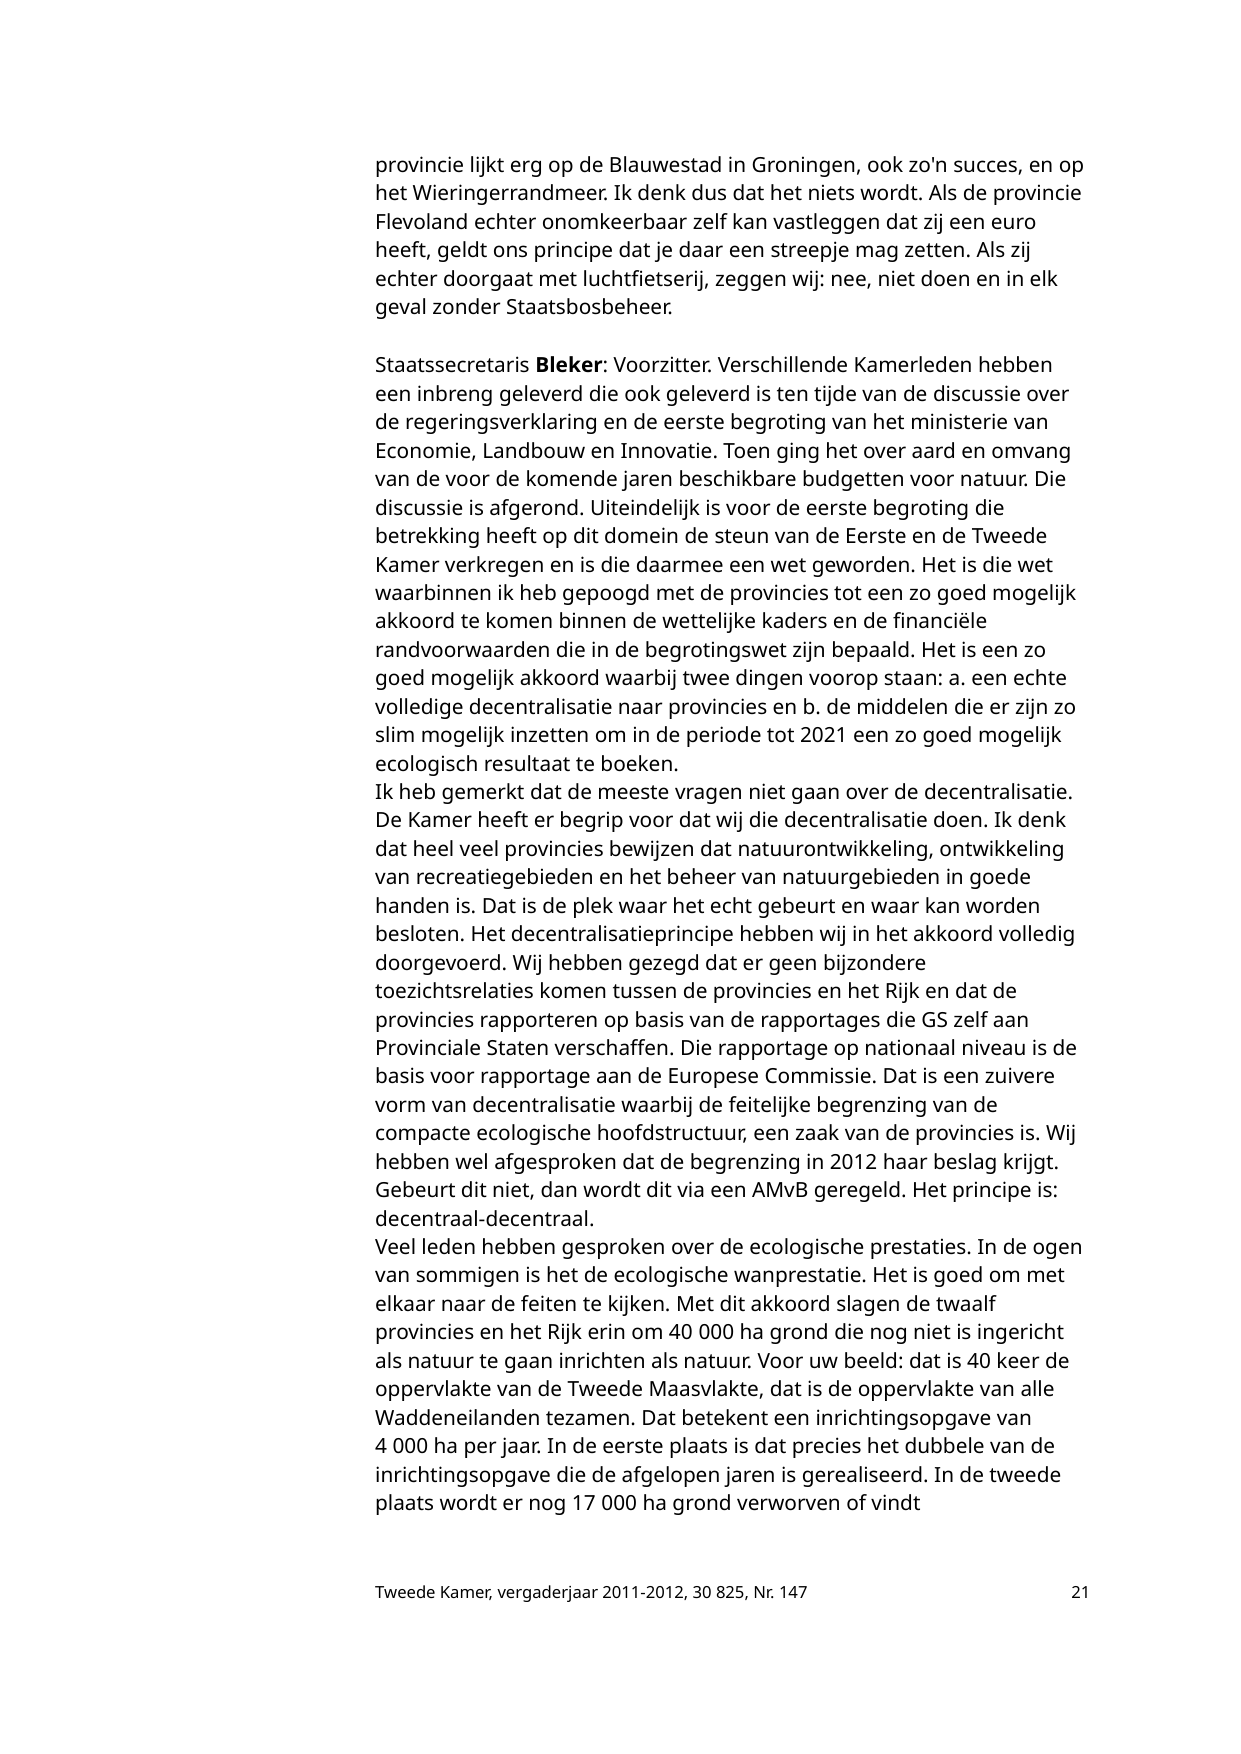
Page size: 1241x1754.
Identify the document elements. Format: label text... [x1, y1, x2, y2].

text Staatssecretaris Bleker: Voorzitter. Verschillende Kamerleden hebben een inbreng geleverd die ook geleverd is ten tijde van de discussie over de regeringsverklaring en de eerste begroting van het ministerie van Economie, Landbouw en Innovatie. Toen ging het over aard en omvang van de voor de komende jaren beschikbare budgetten voor natuur. Die discussie is afgerond. Uiteindelijk is voor de eerste begroting die betrekking heeft op dit domein de steun van de Eerste en de Tweede Kamer verkregen en is die daarmee een wet geworden. Het is die wet waarbinnen ik heb gepoogd met de provincies tot een zo goed mogelijk akkoord te komen binnen de wettelijke kaders en de financiële randvoorwaarden die in de begrotingswet zijn bepaald. Het is een zo goed mogelijk akkoord waarbij twee dingen voorop staan: a. een echte volledige decentralisatie naar provincies en b. de middelen die er zijn zo slim mogelijk inzetten om in de periode tot 2021 een zo goed mogelijk ecologisch resultaat te boeken. [375, 351, 1090, 777]
text Ik heb gemerkt dat de meeste vragen niet gaan over de decentralisatie. De Kamer heeft er begrip voor dat wij die decentralisatie doen. Ik denk dat heel veel provincies bewijzen dat natuurontwikkeling, ontwikkeling van recreatiegebieden en het beheer van natuurgebieden in goede handen is. Dat is de plek waar het echt gebeurt en waar kan worden besloten. Het decentralisatieprincipe hebben wij in het akkoord volledig doorgevoerd. Wij hebben gezegd dat er geen bijzondere toezichtsrelaties komen tussen de provincies en het Rijk en dat de provincies rapporteren op basis van de rapportages die GS zelf aan Provinciale Staten verschaffen. Die rapportage op nationaal niveau is de basis voor rapportage aan de Europese Commissie. Dat is een zuivere vorm van decentralisatie waarbij de feitelijke begrenzing van de compacte ecologische hoofdstructuur, een zaak van de provincies is. Wij hebben wel afgesproken dat de begrenzing in 2012 haar beslag krijgt. Gebeurt dit niet, dan wordt dit via een AMvB geregeld. Het principe is: decentraal-decentraal. [375, 777, 1090, 1232]
text Veel leden hebben gesproken over de ecologische prestaties. In de ogen van sommigen is het de ecologische wanprestatie. Het is goed om met elkaar naar de feiten te kijken. Met dit akkoord slagen de twaalf provincies en het Rijk erin om 40 000 ha grond die nog niet is ingericht als natuur te gaan inrichten als natuur. Voor uw beeld: dat is 40 keer de oppervlakte van de Tweede Maasvlakte, dat is de oppervlakte van alle Waddeneilanden tezamen. Dat betekent een inrichtingsopgave van 4 000 ha per jaar. In de eerste plaats is dat precies het dubbele van de inrichtingsopgave die de afgelopen jaren is gerealiseerd. In de tweede plaats wordt er nog 17 000 ha grond verworven of vindt [375, 1232, 1090, 1517]
text provincie lijkt erg op de Blauwestad in Groningen, ook zo'n succes, en op het Wieringerrandmeer. Ik denk dus dat het niets wordt. Als de provincie Flevoland echter onomkeerbaar zelf kan vastleggen dat zij een euro heeft, geldt ons principe dat je daar een streepje mag zetten. Als zij echter doorgaat met luchtfietserij, zeggen wij: nee, niet doen en in elk geval zonder Staatsbosbeheer. [375, 150, 1090, 321]
